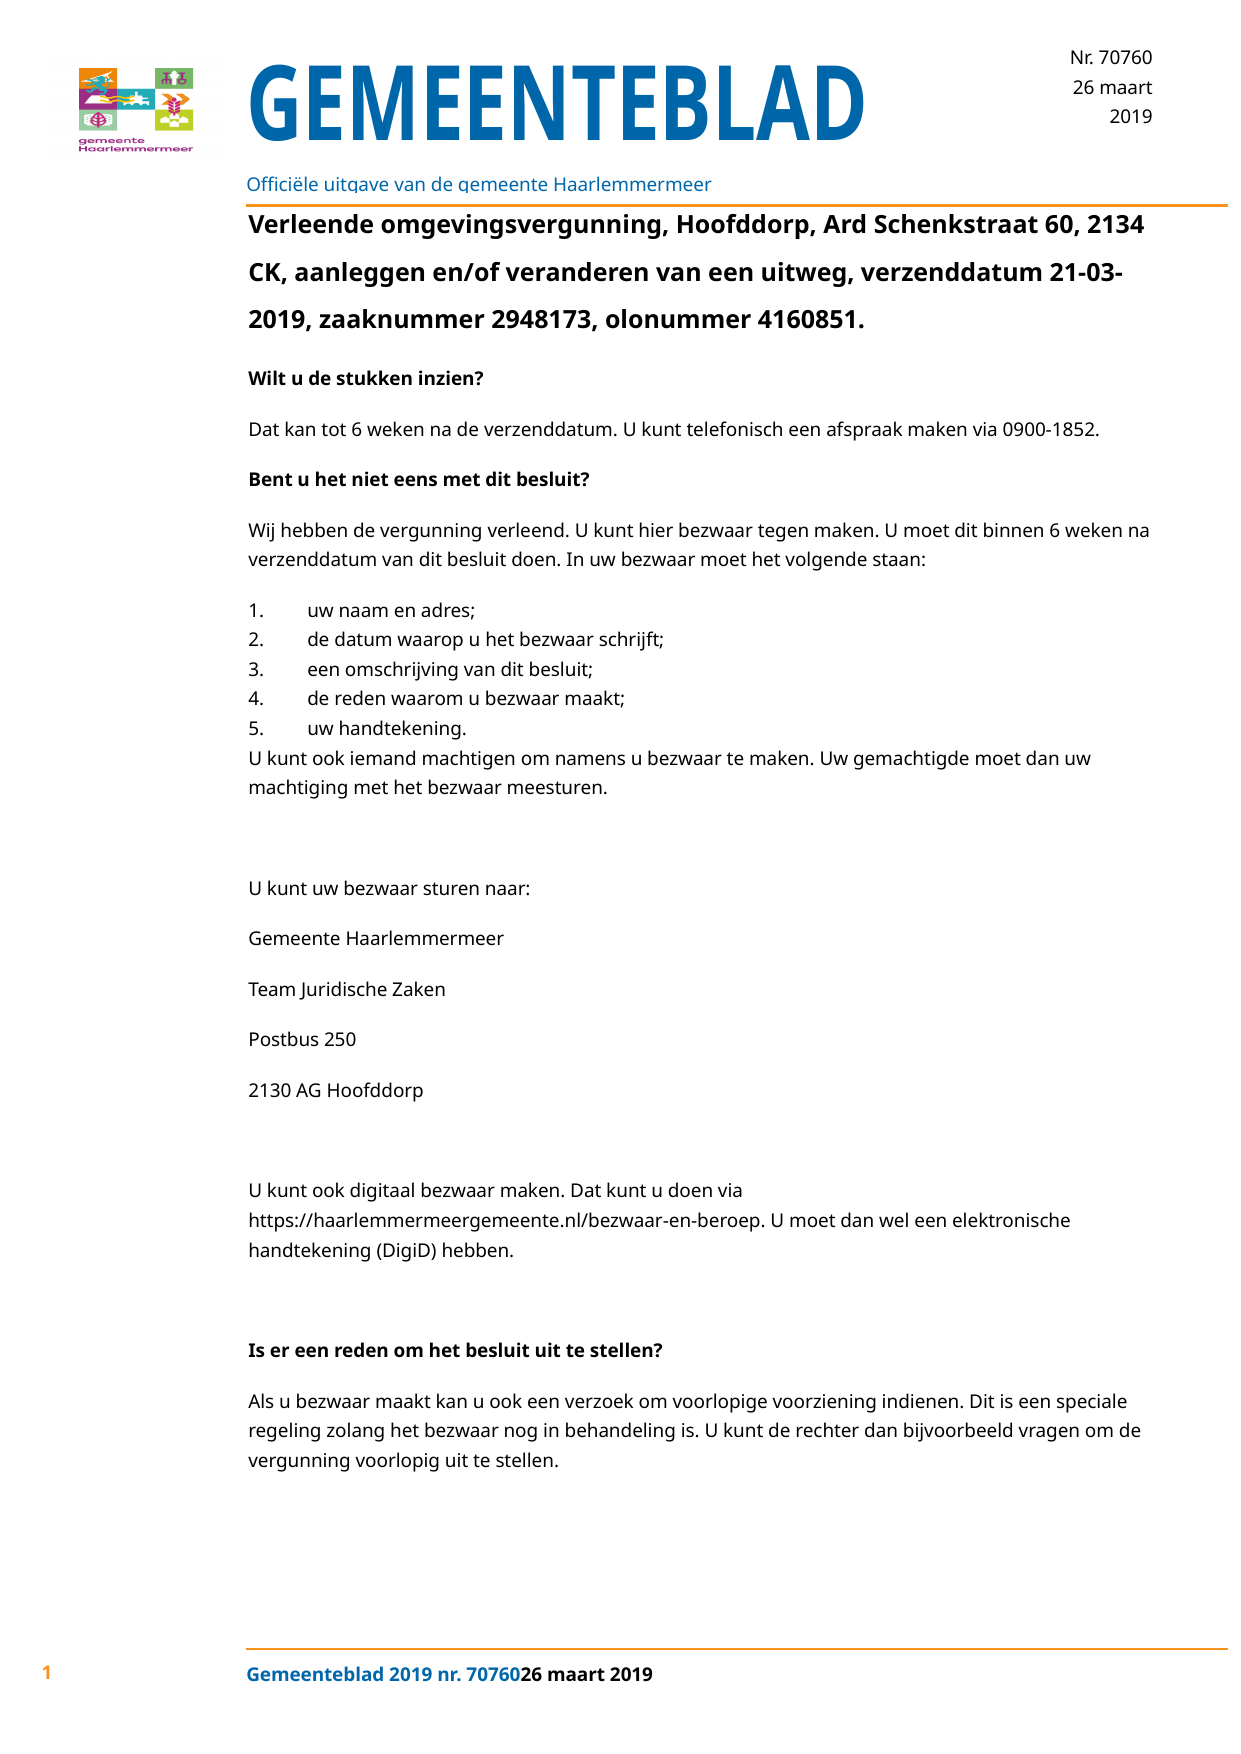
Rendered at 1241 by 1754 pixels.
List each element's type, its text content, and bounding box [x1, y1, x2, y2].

picture [41, 47, 231, 172]
list de datum waarop u het bezwaar schrijft; [248, 626, 1152, 652]
text Verleende omgevingsvergunning, Hoofddorp, Ard Schenkstraat 60, 2134 CK, aanleggen en/of veranderen van een uitweg, verzenddatum 21-03-2019, zaaknummer 2948173, olonummer 4160851. [248, 207, 1152, 336]
text Als u bezwaar maakt kan u ook een verzoek om voorlopige voorziening indienen. Dit is een speciale regeling zolang het bezwaar nog in behandeling is. U kunt de rechter dan bijvoorbeeld vragen om de vergunning voorlopig uit te stellen. [248, 1388, 1152, 1473]
text Team Juridische Zaken [248, 976, 1152, 1002]
list uw naam en adres; [248, 597, 1152, 622]
text U kunt uw bezwaar sturen naar: [248, 875, 1152, 901]
list de reden waarom u bezwaar maakt; [248, 686, 1152, 711]
text Bent u het niet eens met dit besluit? [248, 466, 1152, 492]
text Dat kan tot 6 weken na de verzenddatum. U kunt telefonisch een afspraak maken via 0900-1852. [248, 416, 1152, 442]
text Wilt u de stukken inzien? [248, 366, 1152, 391]
text Gemeente Haarlemmermeer [248, 926, 1152, 951]
text Wij hebben de vergunning verleend. U kunt hier bezwaar tegen maken. U moet dit binnen 6 weken na verzenddatum van dit besluit doen. In uw bezwaar moet het volgende staan: [248, 517, 1152, 572]
list uw handtekening. [248, 715, 1152, 741]
text Is er een reden om het besluit uit te stellen? [248, 1338, 1152, 1363]
list een omschrijving van dit besluit; [248, 656, 1152, 682]
text U kunt ook digitaal bezwaar maken. Dat kunt u doen via https://haarlemmermeergemeente.nl/bezwaar-en-beroep. U moet dan wel een elektronische handtekening (DigiD) hebben. [248, 1178, 1152, 1262]
text Postbus 250 [248, 1026, 1152, 1052]
text U kunt ook iemand machtigen om namens u bezwaar te maken. Uw gemachtigde moet dan uw machtiging met het bezwaar meesturen. [248, 745, 1152, 800]
text 2130 AG Hoofddorp [248, 1077, 1152, 1102]
